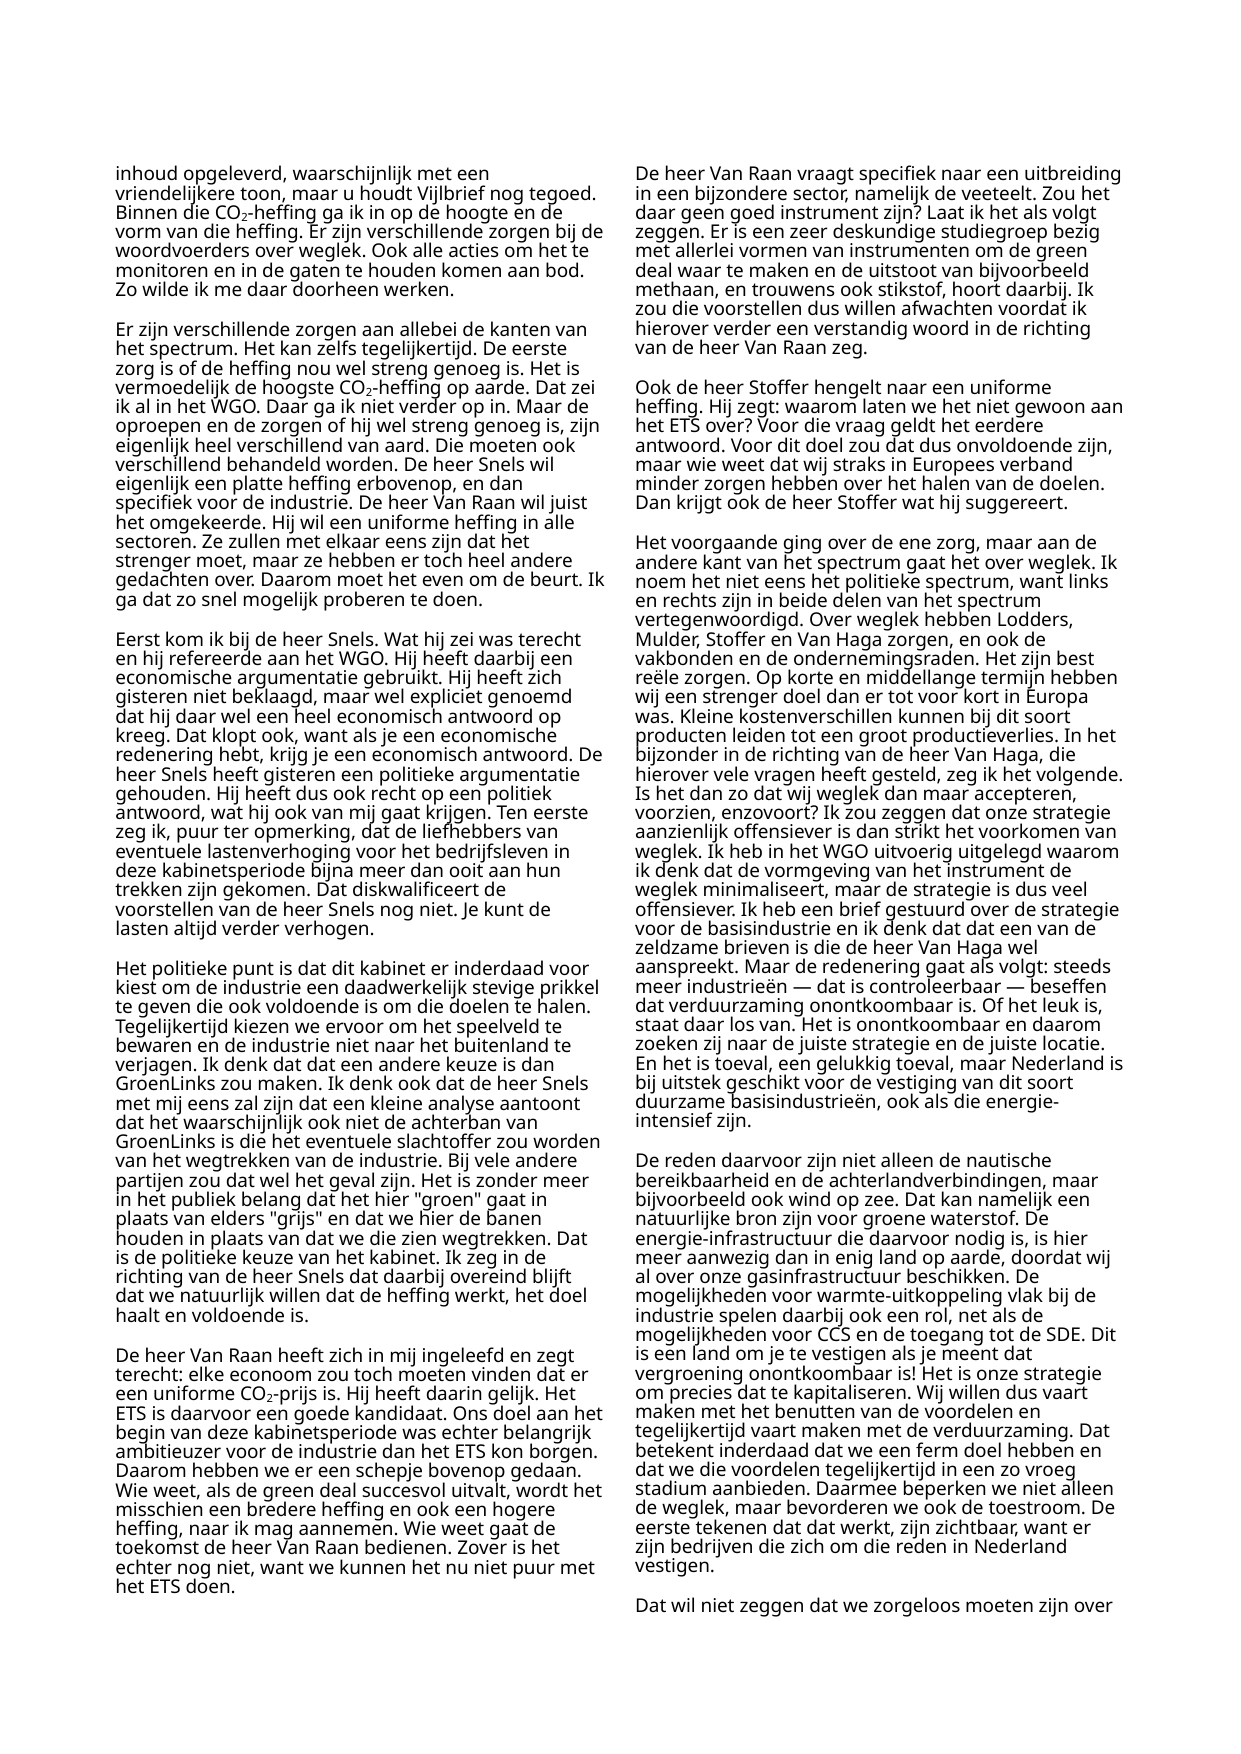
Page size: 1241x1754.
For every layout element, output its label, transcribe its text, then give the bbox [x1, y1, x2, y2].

text Eerst kom ik bij de heer Snels. Wat hij zei was terecht en hij refereerde aan het WGO. Hij heeft daarbij een economische argumentatie gebruikt. Hij heeft zich gisteren niet beklaagd, maar wel expliciet genoemd dat hij daar wel een heel economisch antwoord op kreeg. Dat klopt ook, want als je een economische redenering hebt, krijg je een economisch antwoord. De heer Snels heeft gisteren een politieke argumentatie gehouden. Hij heeft dus ook recht op een politiek antwoord, wat hij ook van mij gaat krijgen. Ten eerste zeg ik, puur ter opmerking, dat de liefhebbers van eventuele lastenverhoging voor het bedrijfsleven in deze kabinetsperiode bijna meer dan ooit aan hun trekken zijn gekomen. Dat diskwalificeert de voorstellen van de heer Snels nog niet. Je kunt de lasten altijd verder verhogen. [115, 631, 605, 939]
text Ook de heer Stoffer hengelt naar een uniforme heffing. Hij zegt: waarom laten we het niet gewoon aan het ETS over? Voor die vraag geldt het eerdere antwoord. Voor dit doel zou dat dus onvoldoende zijn, maar wie weet dat wij straks in Europees verband minder zorgen hebben over het halen van de doelen. Dan krijgt ook de heer Stoffer wat hij suggereert. [635, 379, 1125, 514]
text Er zijn verschillende zorgen aan allebei de kanten van het spectrum. Het kan zelfs tegelijkertijd. De eerste zorg is of de heffing nou wel streng genoeg is. Het is vermoedelijk de hoogste CO2-heffing op aarde. Dat zei ik al in het WGO. Daar ga ik niet verder op in. Maar de oproepen en de zorgen of hij wel streng genoeg is, zijn eigenlijk heel verschillend van aard. Die moeten ook verschillend behandeld worden. De heer Snels wil eigenlijk een platte heffing erbovenop, en dan specifiek voor de industrie. De heer Van Raan wil juist het omgekeerde. Hij wil een uniforme heffing in alle sectoren. Ze zullen met elkaar eens zijn dat het strenger moet, maar ze hebben er toch heel andere gedachten over. Daarom moet het even om de beurt. Ik ga dat zo snel mogelijk proberen te doen. [115, 321, 605, 610]
text De heer Van Raan vraagt specifiek naar een uitbreiding in een bijzondere sector, namelijk de veeteelt. Zou het daar geen goed instrument zijn? Laat ik het als volgt zeggen. Er is een zeer deskundige studiegroep bezig met allerlei vormen van instrumenten om de green deal waar te maken en de uitstoot van bijvoorbeeld methaan, en trouwens ook stikstof, hoort daarbij. Ik zou die voorstellen dus willen afwachten voordat ik hierover verder een verstandig woord in de richting van de heer Van Raan zeg. [635, 165, 1125, 358]
text Het voorgaande ging over de ene zorg, maar aan de andere kant van het spectrum gaat het over weglek. Ik noem het niet eens het politieke spectrum, want links en rechts zijn in beide delen van het spectrum vertegenwoordigd. Over weglek hebben Lodders, Mulder, Stoffer en Van Haga zorgen, en ook de vakbonden en de ondernemingsraden. Het zijn best reële zorgen. Op korte en middellange termijn hebben wij een strenger doel dan er tot voor kort in Europa was. Kleine kostenverschillen kunnen bij dit soort producten leiden tot een groot productieverlies. In het bijzonder in de richting van de heer Van Haga, die hierover vele vragen heeft gesteld, zeg ik het volgende. Is het dan zo dat wij weglek dan maar accepteren, voorzien, enzovoort? Ik zou zeggen dat onze strategie aanzienlijk offensiever is dan strikt het voorkomen van weglek. Ik heb in het WGO uitvoerig uitgelegd waarom ik denk dat de vormgeving van het instrument de weglek minimaliseert, maar de strategie is dus veel offensiever. Ik heb een brief gestuurd over de strategie voor de basisindustrie en ik denk dat dat een van de zeldzame brieven is die de heer Van Haga wel aanspreekt. Maar de redenering gaat als volgt: steeds meer industrieën — dat is controleerbaar — beseffen dat verduurzaming onontkoombaar is. Of het leuk is, staat daar los van. Het is onontkoombaar en daarom zoeken zij naar de juiste strategie en de juiste locatie. En het is toeval, een gelukkig toeval, maar Nederland is bij uitstek geschikt voor de vestiging van dit soort duurzame basisindustrieën, ook als die energie-intensief zijn. [635, 534, 1125, 1132]
text Het politieke punt is dat dit kabinet er inderdaad voor kiest om de industrie een daadwerkelijk stevige prikkel te geven die ook voldoende is om die doelen te halen. Tegelijkertijd kiezen we ervoor om het speelveld te bewaren en de industrie niet naar het buitenland te verjagen. Ik denk dat dat een andere keuze is dan GroenLinks zou maken. Ik denk ook dat de heer Snels met mij eens zal zijn dat een kleine analyse aantoont dat het waarschijnlijk ook niet de achterban van GroenLinks is die het eventuele slachtoffer zou worden van het wegtrekken van de industrie. Bij vele andere partijen zou dat wel het geval zijn. Het is zonder meer in het publiek belang dat het hier "groen" gaat in plaats van elders "grijs" en dat we hier de banen houden in plaats van dat we die zien wegtrekken. Dat is de politieke keuze van het kabinet. Ik zeg in de richting van de heer Snels dat daarbij overeind blijft dat we natuurlijk willen dat de heffing werkt, het doel haalt en voldoende is. [115, 960, 605, 1326]
text De heer Van Raan heeft zich in mij ingeleefd en zegt terecht: elke econoom zou toch moeten vinden dat er een uniforme CO2-prijs is. Hij heeft daarin gelijk. Het ETS is daarvoor een goede kandidaat. Ons doel aan het begin van deze kabinetsperiode was echter belangrijk ambitieuzer voor de industrie dan het ETS kon borgen. Daarom hebben we er een schepje bovenop gedaan. Wie weet, als de green deal succesvol uitvalt, wordt het misschien een bredere heffing en ook een hogere heffing, naar ik mag aannemen. Wie weet gaat de toekomst de heer Van Raan bedienen. Zover is het echter nog niet, want we kunnen het nu niet puur met het ETS doen. [115, 1347, 605, 1597]
text inhoud opgeleverd, waarschijnlijk met een vriendelijkere toon, maar u houdt Vijlbrief nog tegoed. Binnen die CO2-heffing ga ik in op de hoogte en de vorm van die heffing. Er zijn verschillende zorgen bij de woordvoerders over weglek. Ook alle acties om het te monitoren en in de gaten te houden komen aan bod. Zo wilde ik me daar doorheen werken. [115, 165, 605, 300]
text De reden daarvoor zijn niet alleen de nautische bereikbaarheid en de achterlandverbindingen, maar bijvoorbeeld ook wind op zee. Dat kan namelijk een natuurlijke bron zijn voor groene waterstof. De energie-infrastructuur die daarvoor nodig is, is hier meer aanwezig dan in enig land op aarde, doordat wij al over onze gasinfrastructuur beschikken. De mogelijkheden voor warmte-uitkoppeling vlak bij de industrie spelen daarbij ook een rol, net als de mogelijkheden voor CCS en de toegang tot de SDE. Dit is een land om je te vestigen als je meent dat vergroening onontkoombaar is! Het is onze strategie om precies dat te kapitaliseren. Wij willen dus vaart maken met het benutten van de voordelen en tegelijkertijd vaart maken met de verduurzaming. Dat betekent inderdaad dat we een ferm doel hebben en dat we die voordelen tegelijkertijd in een zo vroeg stadium aanbieden. Daarmee beperken we niet alleen de weglek, maar bevorderen we ook de toestroom. De eerste tekenen dat dat werkt, zijn zichtbaar, want er zijn bedrijven die zich om die reden in Nederland vestigen. [635, 1152, 1125, 1576]
text Dat wil niet zeggen dat we zorgeloos moeten zijn over [635, 1597, 1125, 1616]
